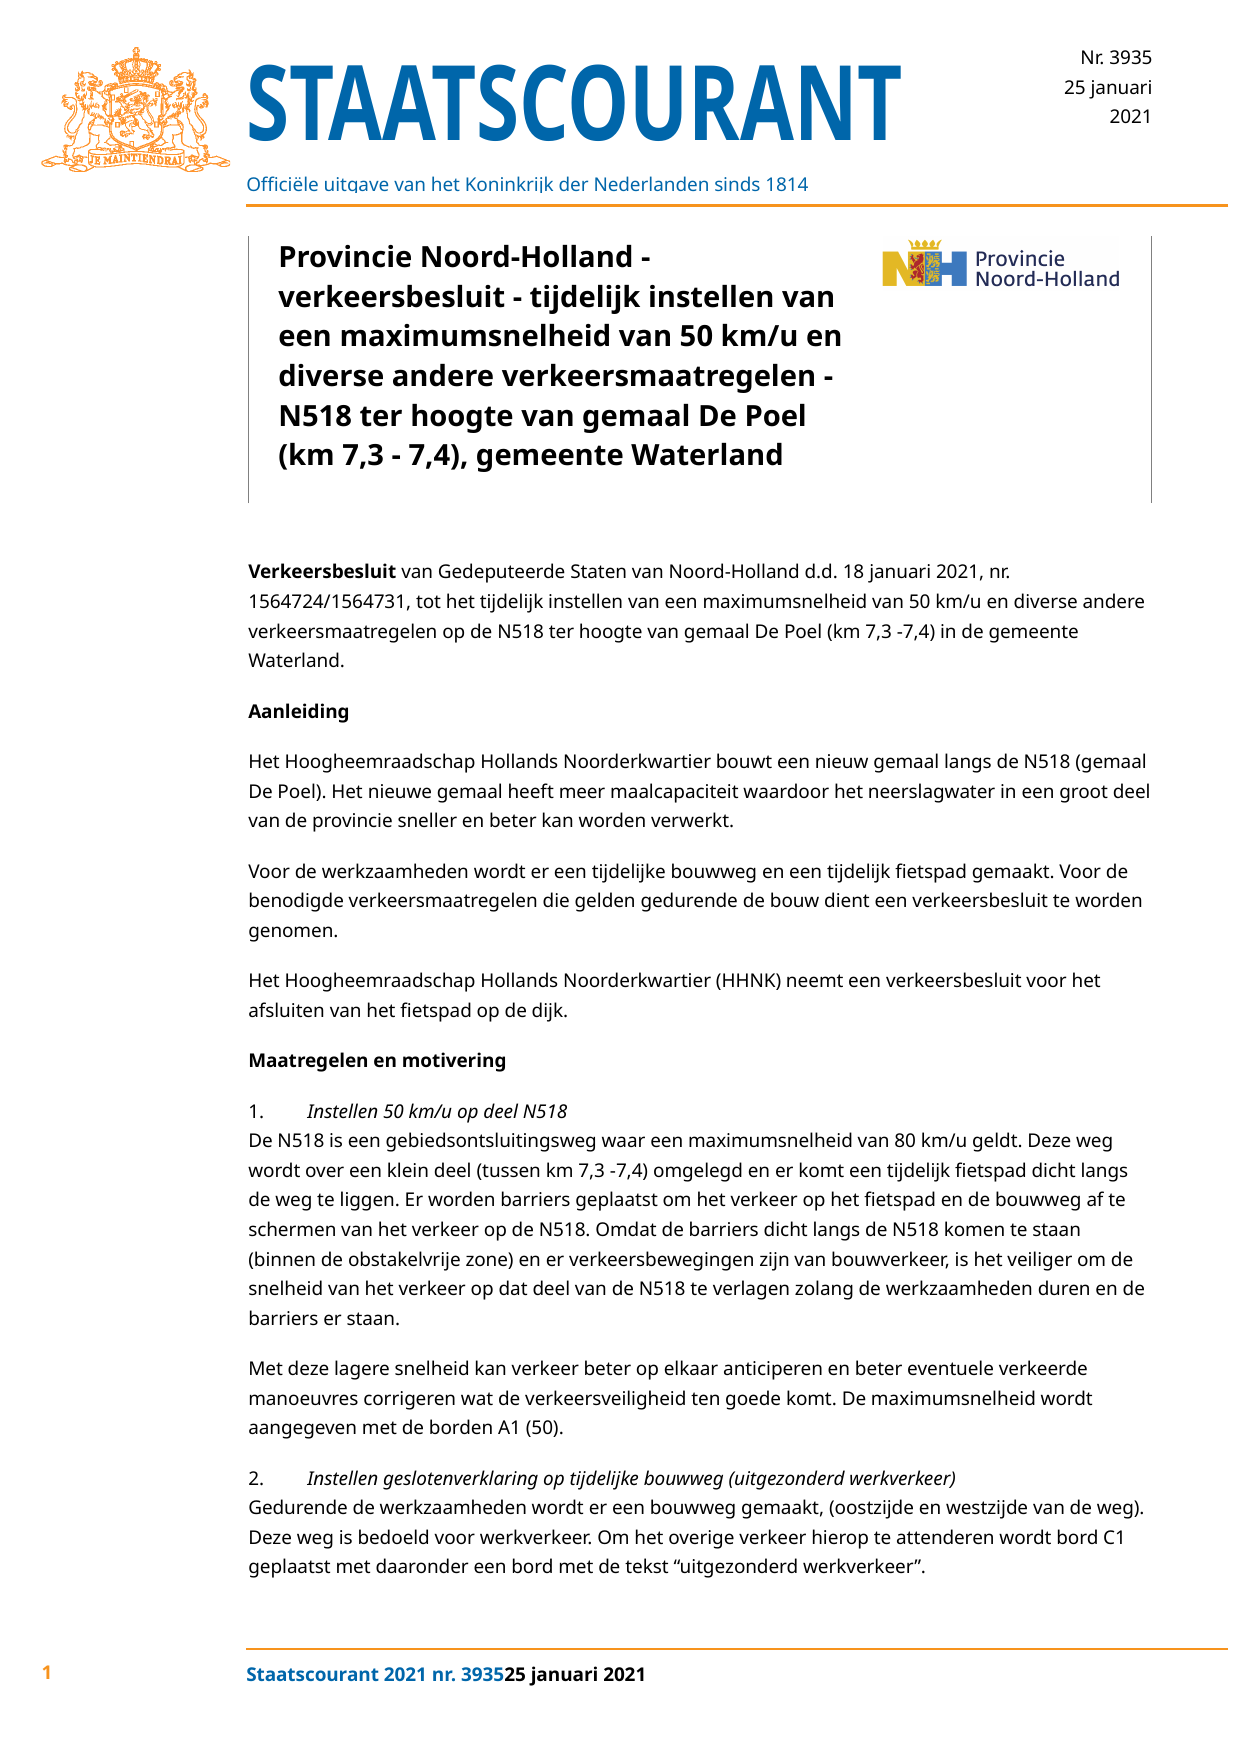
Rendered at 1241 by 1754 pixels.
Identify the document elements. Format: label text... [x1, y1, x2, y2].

picture [41, 47, 231, 172]
text Met deze lagere snelheid kan verkeer beter op elkaar anticiperen en beter eventuele verkeerde manoeuvres corrigeren wat de verkeersveiligheid ten goede komt. De maximumsnelheid wordt aangegeven met de borden A1 (50). [248, 1355, 1152, 1440]
text Maatregelen en motivering [248, 1047, 1152, 1073]
list Instellen geslotenverklaring op tijdelijke bouwweg (uitgezonderd werkverkeer) [248, 1465, 1152, 1491]
text Voor de werkzaamheden wordt er een tijdelijke bouwweg en een tijdelijk fietspad gemaakt. Voor de benodigde verkeersmaatregelen die gelden gedurende de bouw dient een verkeersbesluit te worden genomen. [248, 858, 1152, 943]
text De N518 is een gebiedsontsluitingsweg waar een maximumsnelheid van 80 km/u geldt. Deze weg wordt over een klein deel (tussen km 7,3 -7,4) omgelegd en er komt een tijdelijk fietspad dicht langs de weg te liggen. Er worden barriers geplaatst om het verkeer op het fietspad en de bouwweg af te schermen van het verkeer op de N518. Omdat de barriers dicht langs de N518 komen te staan (binnen de obstakelvrije zone) en er verkeersbewegingen zijn van bouwverkeer, is het veiliger om de snelheid van het verkeer op dat deel van de N518 te verlagen zolang de werkzaamheden duren en de barriers er staan. [248, 1127, 1152, 1331]
table_header [850, 236, 1151, 503]
text Het Hoogheemraadschap Hollands Noorderkwartier (HHNK) neemt een verkeersbesluit voor het afsluiten van het fietspad op de dijk. [248, 967, 1152, 1023]
text Aanleiding [248, 698, 1152, 724]
text Verkeersbesluit van Gedeputeerde Staten van Noord-Holland d.d. 18 januari 2021, nr. 1564724/1564731, tot het tijdelijk instellen van een maximumsnelheid van 50 km/u en diverse andere verkeersmaatregelen op de N518 ter hoogte van gemaal De Poel (km 7,3 -7,4) in de gemeente Waterland. [248, 559, 1152, 673]
list Instellen 50 km/u op deel N518 [248, 1098, 1152, 1124]
text Het Hoogheemraadschap Hollands Noorderkwartier bouwt een nieuw gemaal langs de N518 (gemaal De Poel). Het nieuwe gemaal heeft meer maalcapaciteit waardoor het neerslagwater in een groot deel van de provincie sneller en beter kan worden verwerkt. [248, 748, 1152, 833]
table_header Provincie Noord-Holland - verkeersbesluit - tijdelijk instellen van een maximumsnelheid van 50 km/u en diverse andere verkeersmaatregelen - N518 ter hoogte van gemaal De Poel (km 7,3 - 7,4), gemeente Waterland [249, 236, 850, 503]
text Gedurende de werkzaamheden wordt er een bouwweg gemaakt, (oostzijde en westzijde van de weg). Deze weg is bedoeld voor werkverkeer. Om het overige verkeer hierop te attenderen wordt bord C1 geplaatst met daaronder een bord met de tekst “uitgezonderd werkverkeer”. [248, 1494, 1152, 1579]
picture [882, 236, 1119, 291]
